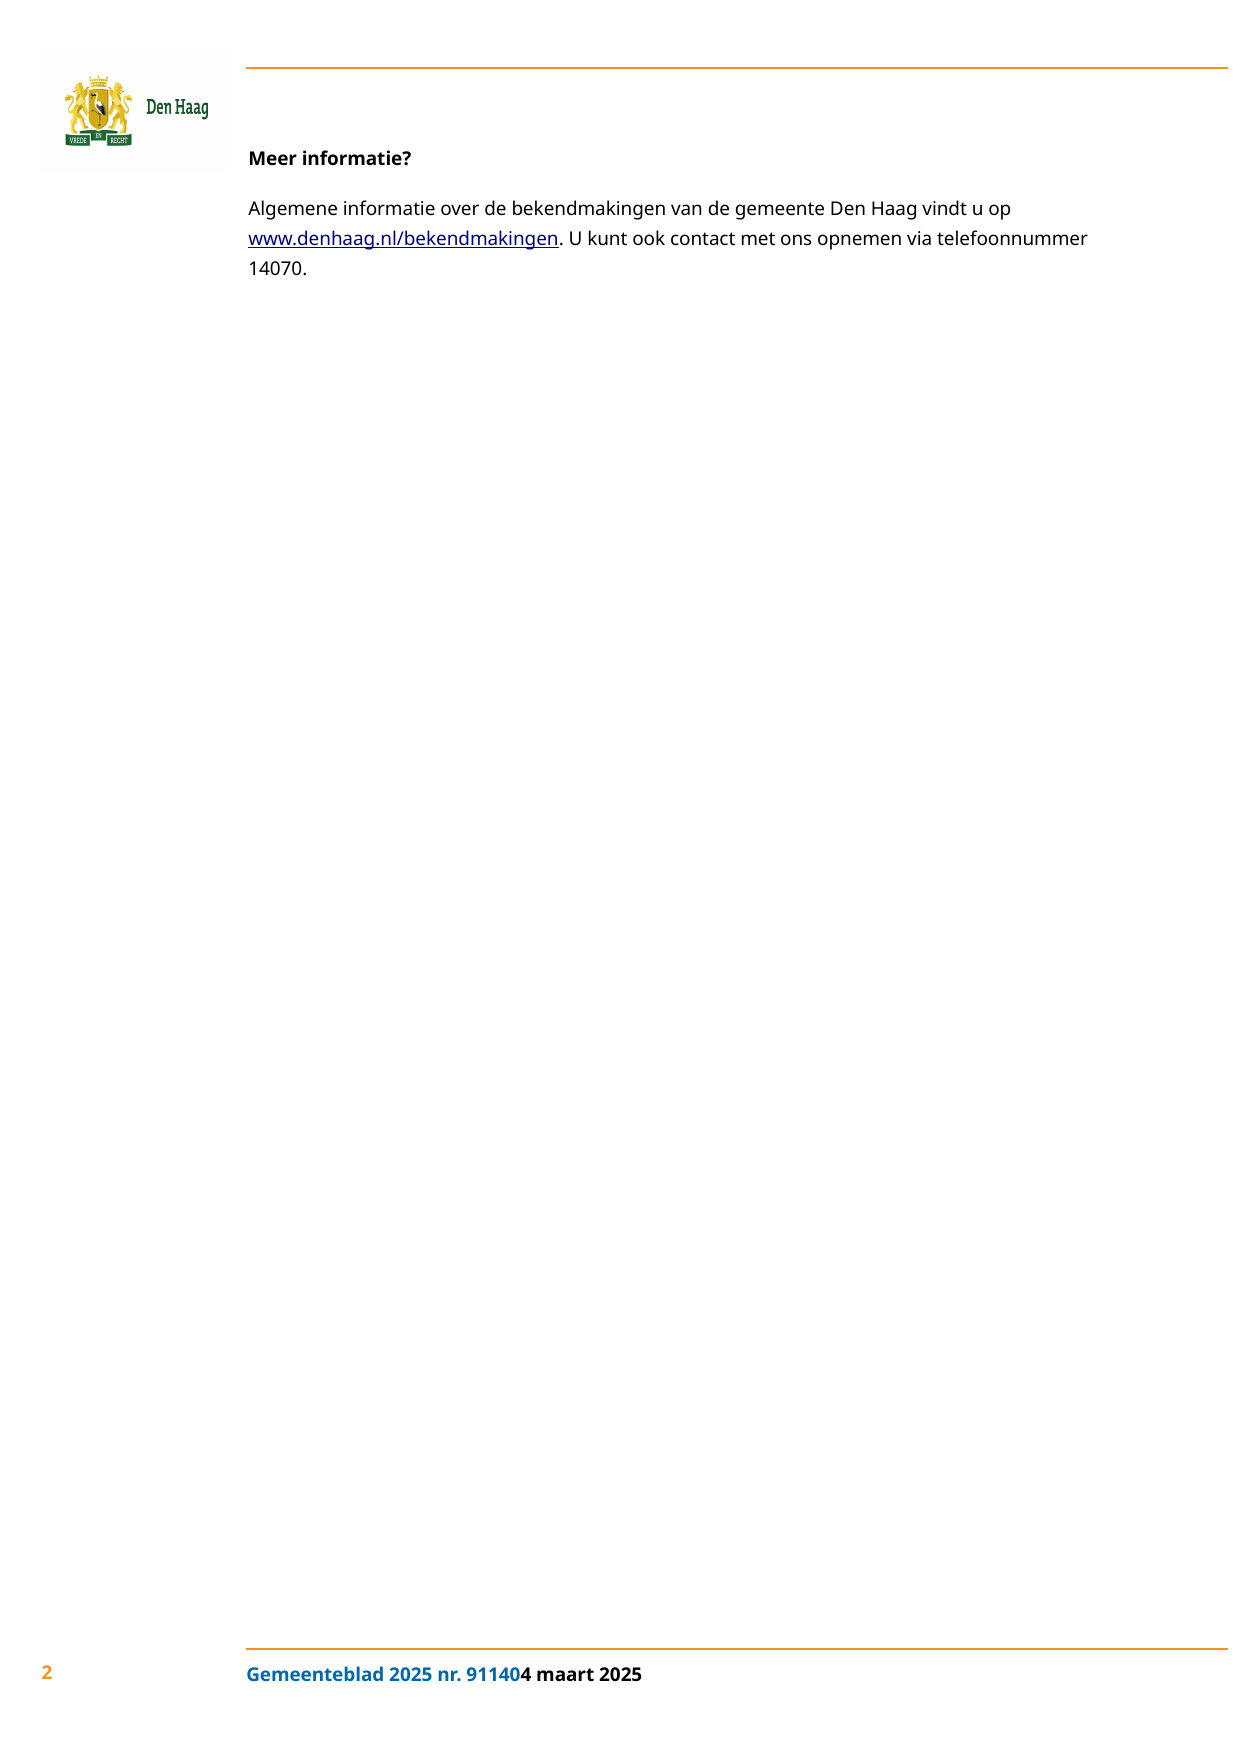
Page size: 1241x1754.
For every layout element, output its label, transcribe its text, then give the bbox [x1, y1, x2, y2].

picture [41, 47, 231, 172]
text Algemene informatie over de bekendmakingen van de gemeente Den Haag vindt u op www.denhaag.nl/bekendmakingen. U kunt ook contact met ons opnemen via telefoonnummer 14070. [248, 196, 1152, 281]
text Meer informatie? [248, 145, 1152, 171]
